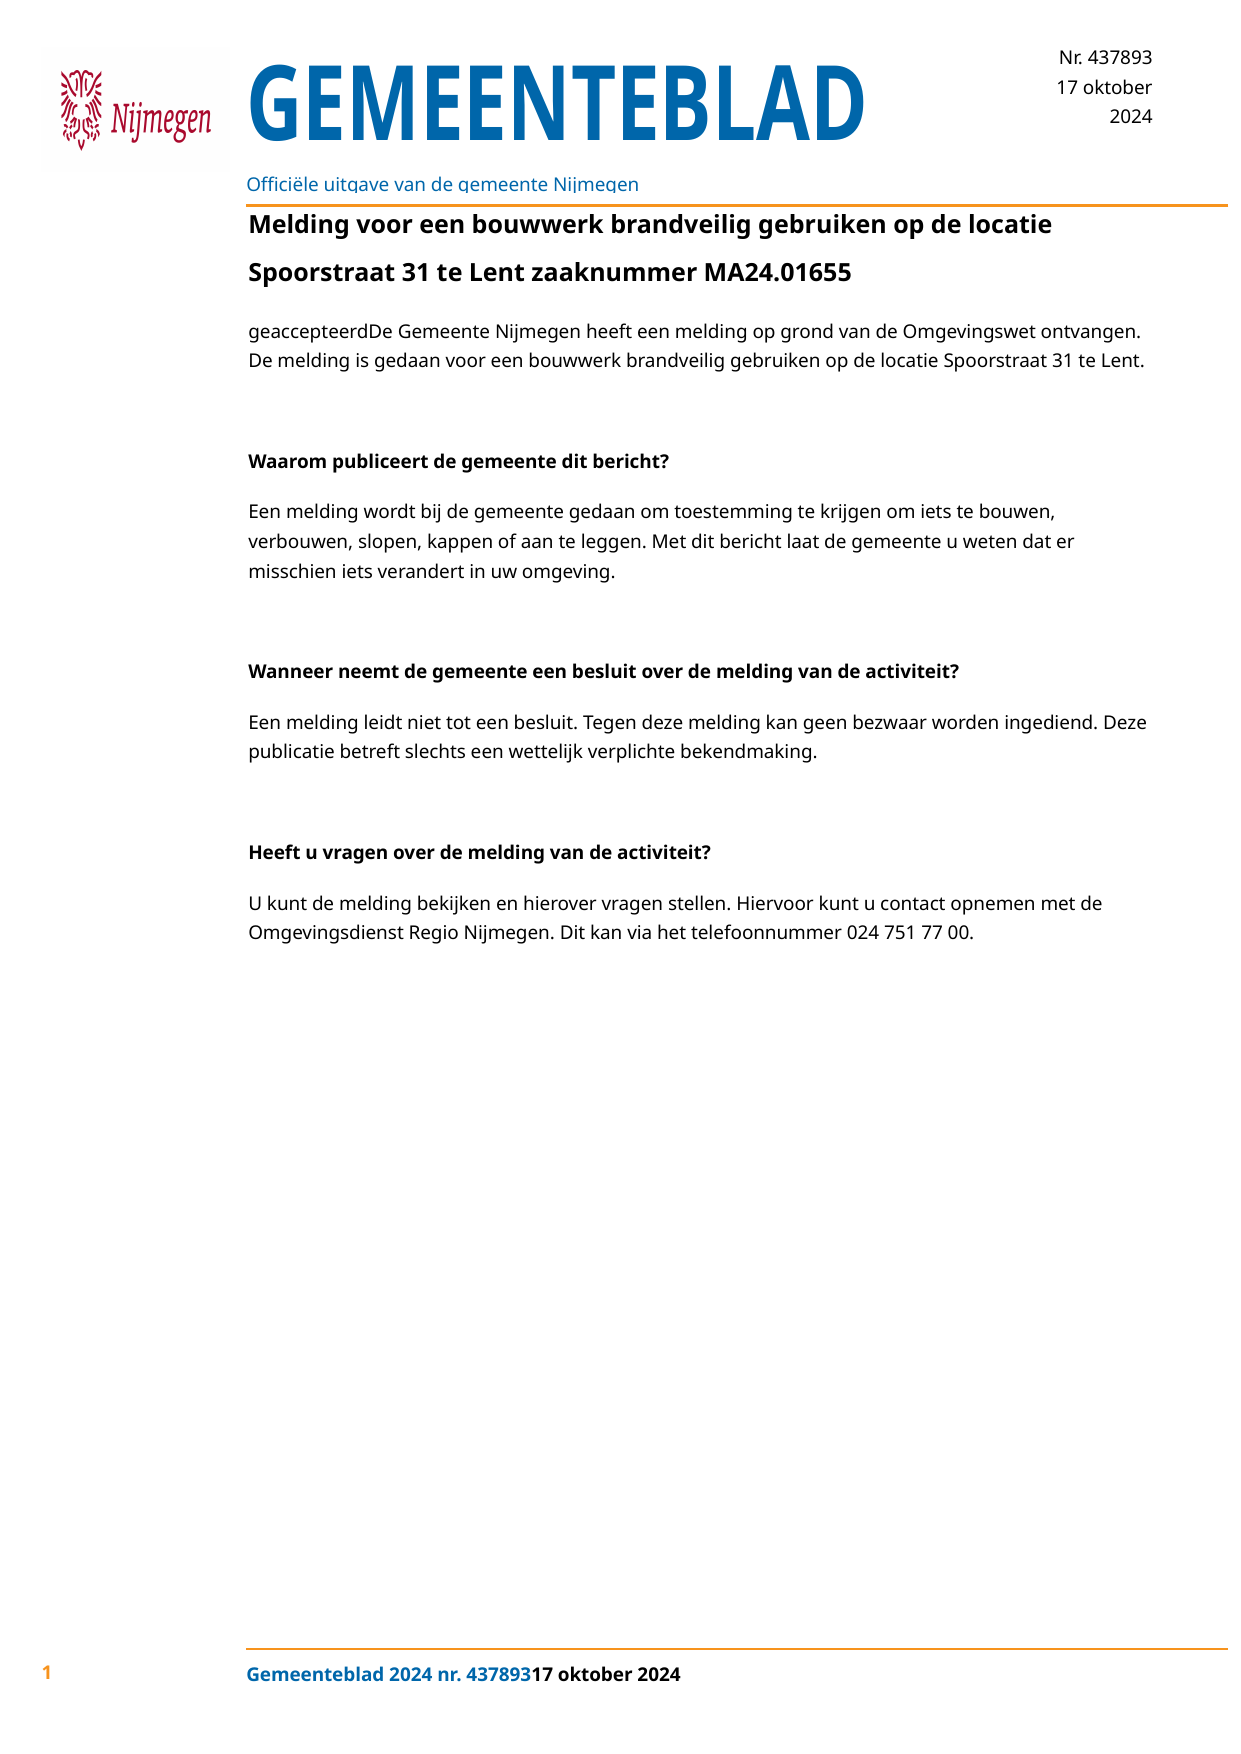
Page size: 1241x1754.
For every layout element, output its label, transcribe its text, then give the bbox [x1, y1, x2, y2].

text U kunt de melding bekijken en hierover vragen stellen. Hiervoor kunt u contact opnemen met de Omgevingsdienst Regio Nijmegen. Dit kan via het telefoonnummer 024 751 77 00. [248, 890, 1152, 945]
text Wanneer neemt de gemeente een besluit over de melding van de activiteit? [248, 659, 1152, 684]
picture [41, 47, 231, 172]
text Een melding leidt niet tot een besluit. Tegen deze melding kan geen bezwaar worden ingediend. Deze publicatie betreft slechts een wettelijk verplichte bekendmaking. [248, 709, 1152, 764]
text Een melding wordt bij de gemeente gedaan om toestemming te krijgen om iets te bouwen, verbouwen, slopen, kappen of aan te leggen. Met dit bericht laat de gemeente u weten dat er misschien iets verandert in uw omgeving. [248, 499, 1152, 584]
text Heeft u vragen over de melding van de activiteit? [248, 839, 1152, 865]
text geaccepteerdDe Gemeente Nijmegen heeft een melding op grond van de Omgevingswet ontvangen. De melding is gedaan voor een bouwwerk brandveilig gebruiken op de locatie Spoorstraat 31 te Lent. [248, 318, 1152, 373]
text Waarom publiceert de gemeente dit bericht? [248, 448, 1152, 474]
text Melding voor een bouwwerk brandveilig gebruiken op de locatie Spoorstraat 31 te Lent zaaknummer MA24.01655 [248, 207, 1152, 288]
